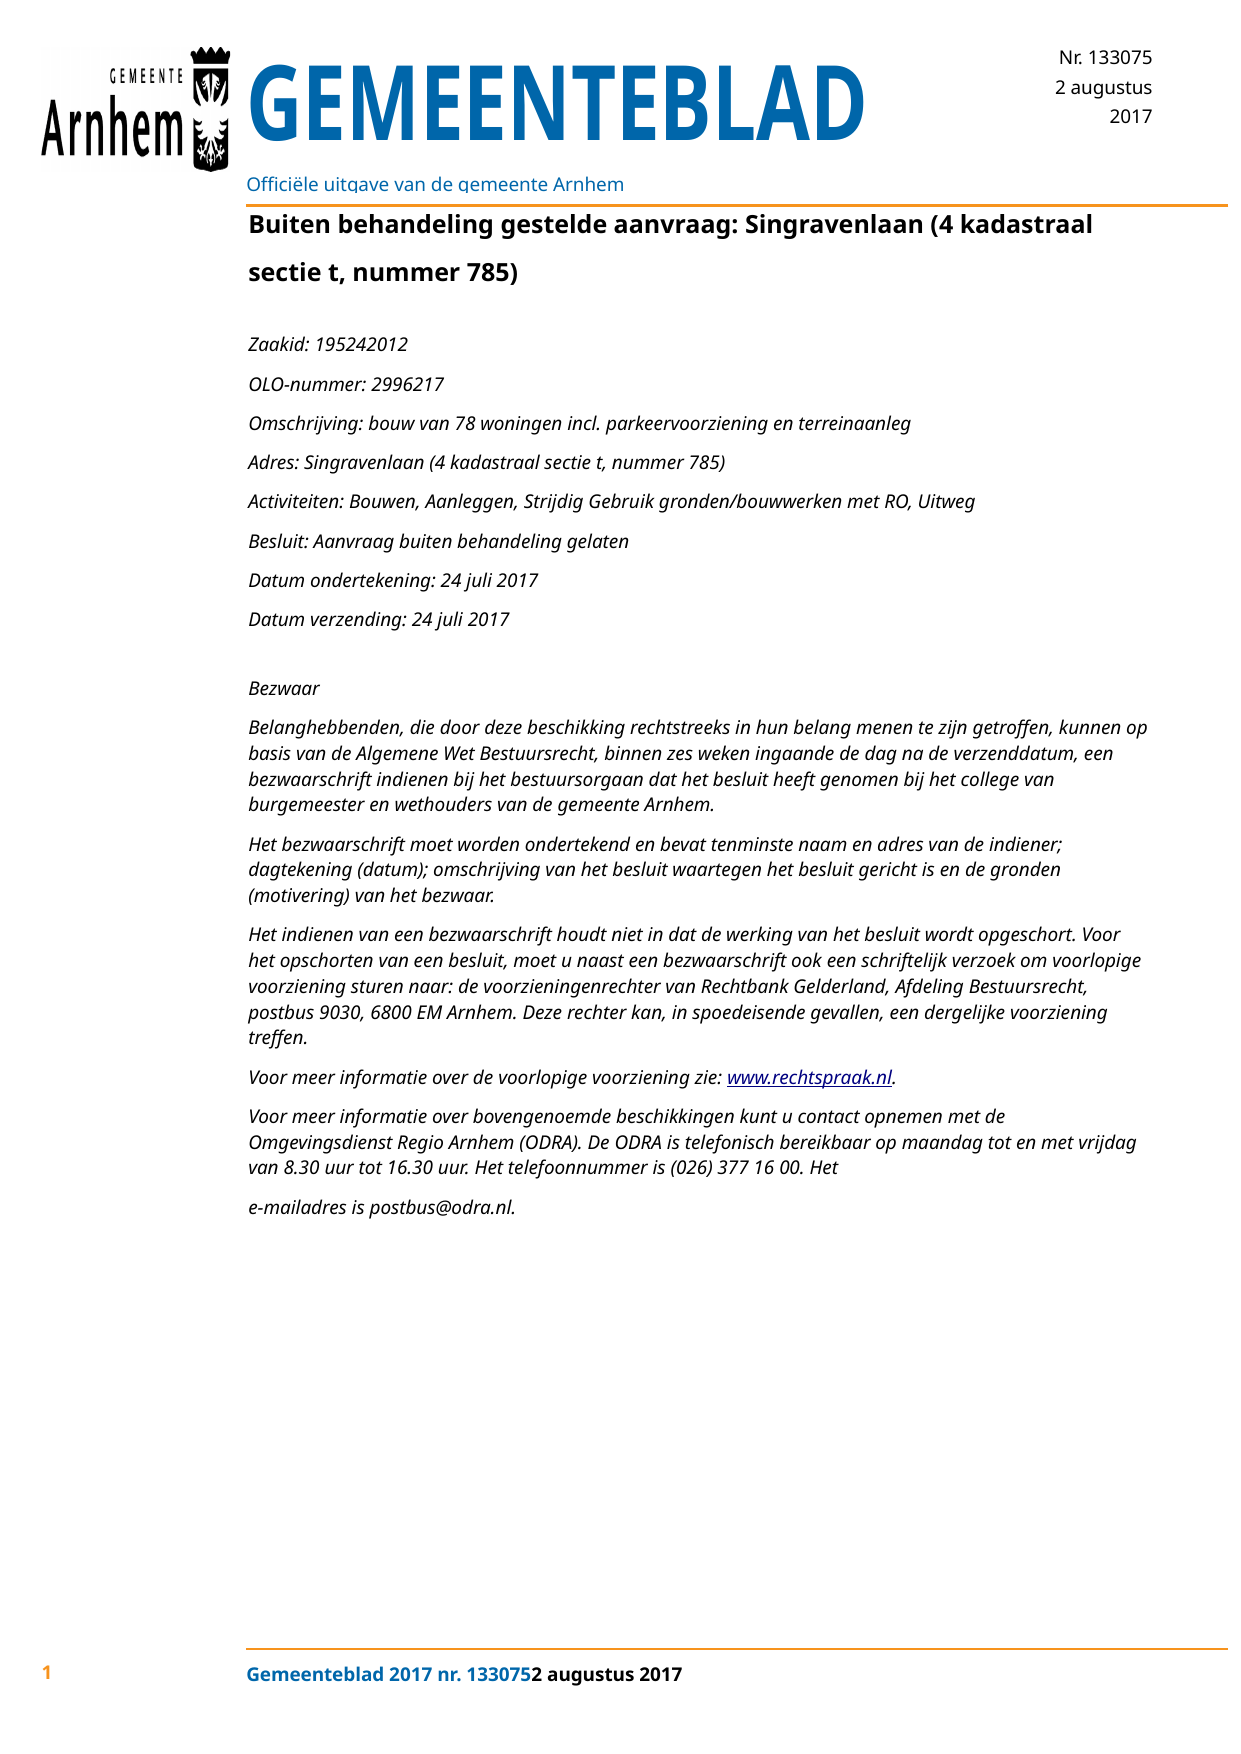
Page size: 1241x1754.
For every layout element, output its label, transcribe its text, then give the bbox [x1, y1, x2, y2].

text e-mailadres is postbus@odra.nl. [248, 1194, 1152, 1219]
text Het indienen van een bezwaarschrift houdt niet in dat de werking van het besluit wordt opgeschort. Voor het opschorten van een besluit, moet u naast een bezwaarschrift ook een schriftelijk verzoek om voorlopige voorziening sturen naar: de voorzieningenrechter van Rechtbank Gelderland, Afdeling Bestuursrecht, postbus 9030, 6800 EM Arnhem. Deze rechter kan, in spoedeisende gevallen, een dergelijke voorziening treffen. [248, 922, 1152, 1050]
text Voor meer informatie over bovengenoemde beschikkingen kunt u contact opnemen met de Omgevingsdienst Regio Arnhem (ODRA). De ODRA is telefonisch bereikbaar op maandag tot en met vrijdag van 8.30 uur tot 16.30 uur. Het telefoonnummer is (026) 377 16 00. Het [248, 1103, 1152, 1180]
text Het bezwaarschrift moet worden ondertekend en bevat tenminste naam en adres van de indiener; dagtekening (datum); omschrijving van het besluit waartegen het besluit gericht is en de gronden (motivering) van het bezwaar. [248, 831, 1152, 908]
text Besluit: Aanvraag buiten behandeling gelaten [248, 528, 1152, 553]
text Activiteiten: Bouwen, Aanleggen, Strijdig Gebruik gronden/bouwwerken met RO, Uitweg [248, 488, 1152, 514]
text Buiten behandeling gestelde aanvraag: Singravenlaan (4 kadastraal sectie t, nummer 785) [248, 207, 1152, 288]
text Zaakid: 195242012 [248, 331, 1152, 357]
text Adres: Singravenlaan (4 kadastraal sectie t, nummer 785) [248, 449, 1152, 475]
picture [41, 47, 231, 172]
text Bezwaar [248, 675, 1152, 701]
text OLO-nummer: 2996217 [248, 371, 1152, 396]
text Omschrijving: bouw van 78 woningen incl. parkeervoorziening en terreinaanleg [248, 410, 1152, 436]
text Voor meer informatie over de voorlopige voorziening zie: www.rechtspraak.nl. [248, 1064, 1152, 1089]
text Belanghebbenden, die door deze beschikking rechtstreeks in hun belang menen te zijn getroffen, kunnen op basis van de Algemene Wet Bestuursrecht, binnen zes weken ingaande de dag na de verzenddatum, een bezwaarschrift indienen bij het bestuursorgaan dat het besluit heeft genomen bij het college van burgemeester en wethouders van de gemeente Arnhem. [248, 714, 1152, 817]
text Datum ondertekening: 24 juli 2017 [248, 567, 1152, 593]
text Datum verzending: 24 juli 2017 [248, 606, 1152, 632]
